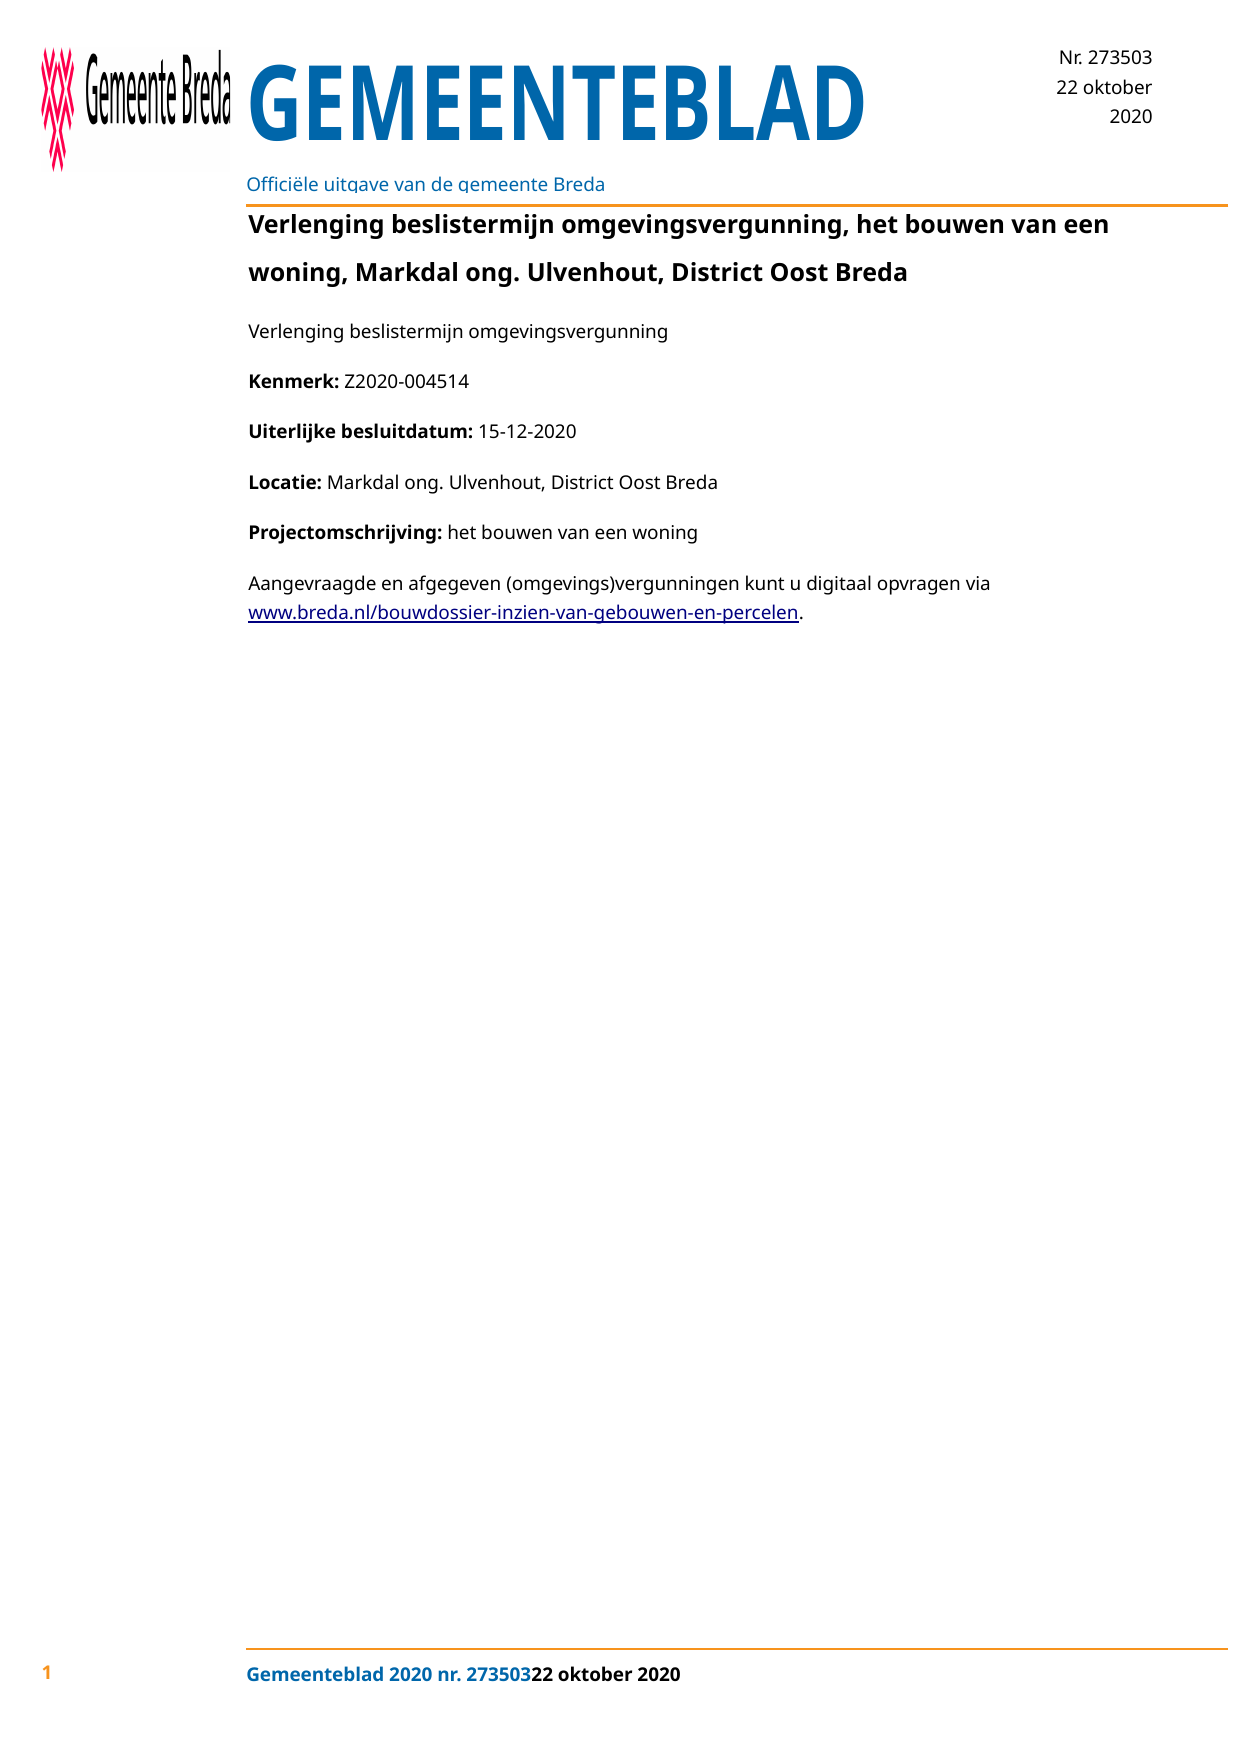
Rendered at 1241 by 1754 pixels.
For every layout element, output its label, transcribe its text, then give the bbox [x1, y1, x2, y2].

picture [41, 47, 231, 172]
text Verlenging beslistermijn omgevingsvergunning [248, 318, 1152, 344]
text Aangevraagde en afgegeven (omgevings)vergunningen kunt u digitaal opvragen via www.breda.nl/bouwdossier-inzien-van-gebouwen-en-percelen. [248, 570, 1152, 625]
text Locatie: Markdal ong. Ulvenhout, District Oost Breda [248, 469, 1152, 495]
text Projectomschrijving: het bouwen van een woning [248, 519, 1152, 545]
text Verlenging beslistermijn omgevingsvergunning, het bouwen van een woning, Markdal ong. Ulvenhout, District Oost Breda [248, 207, 1152, 288]
text Uiterlijke besluitdatum: 15-12-2020 [248, 419, 1152, 444]
text Kenmerk: Z2020-004514 [248, 368, 1152, 394]
